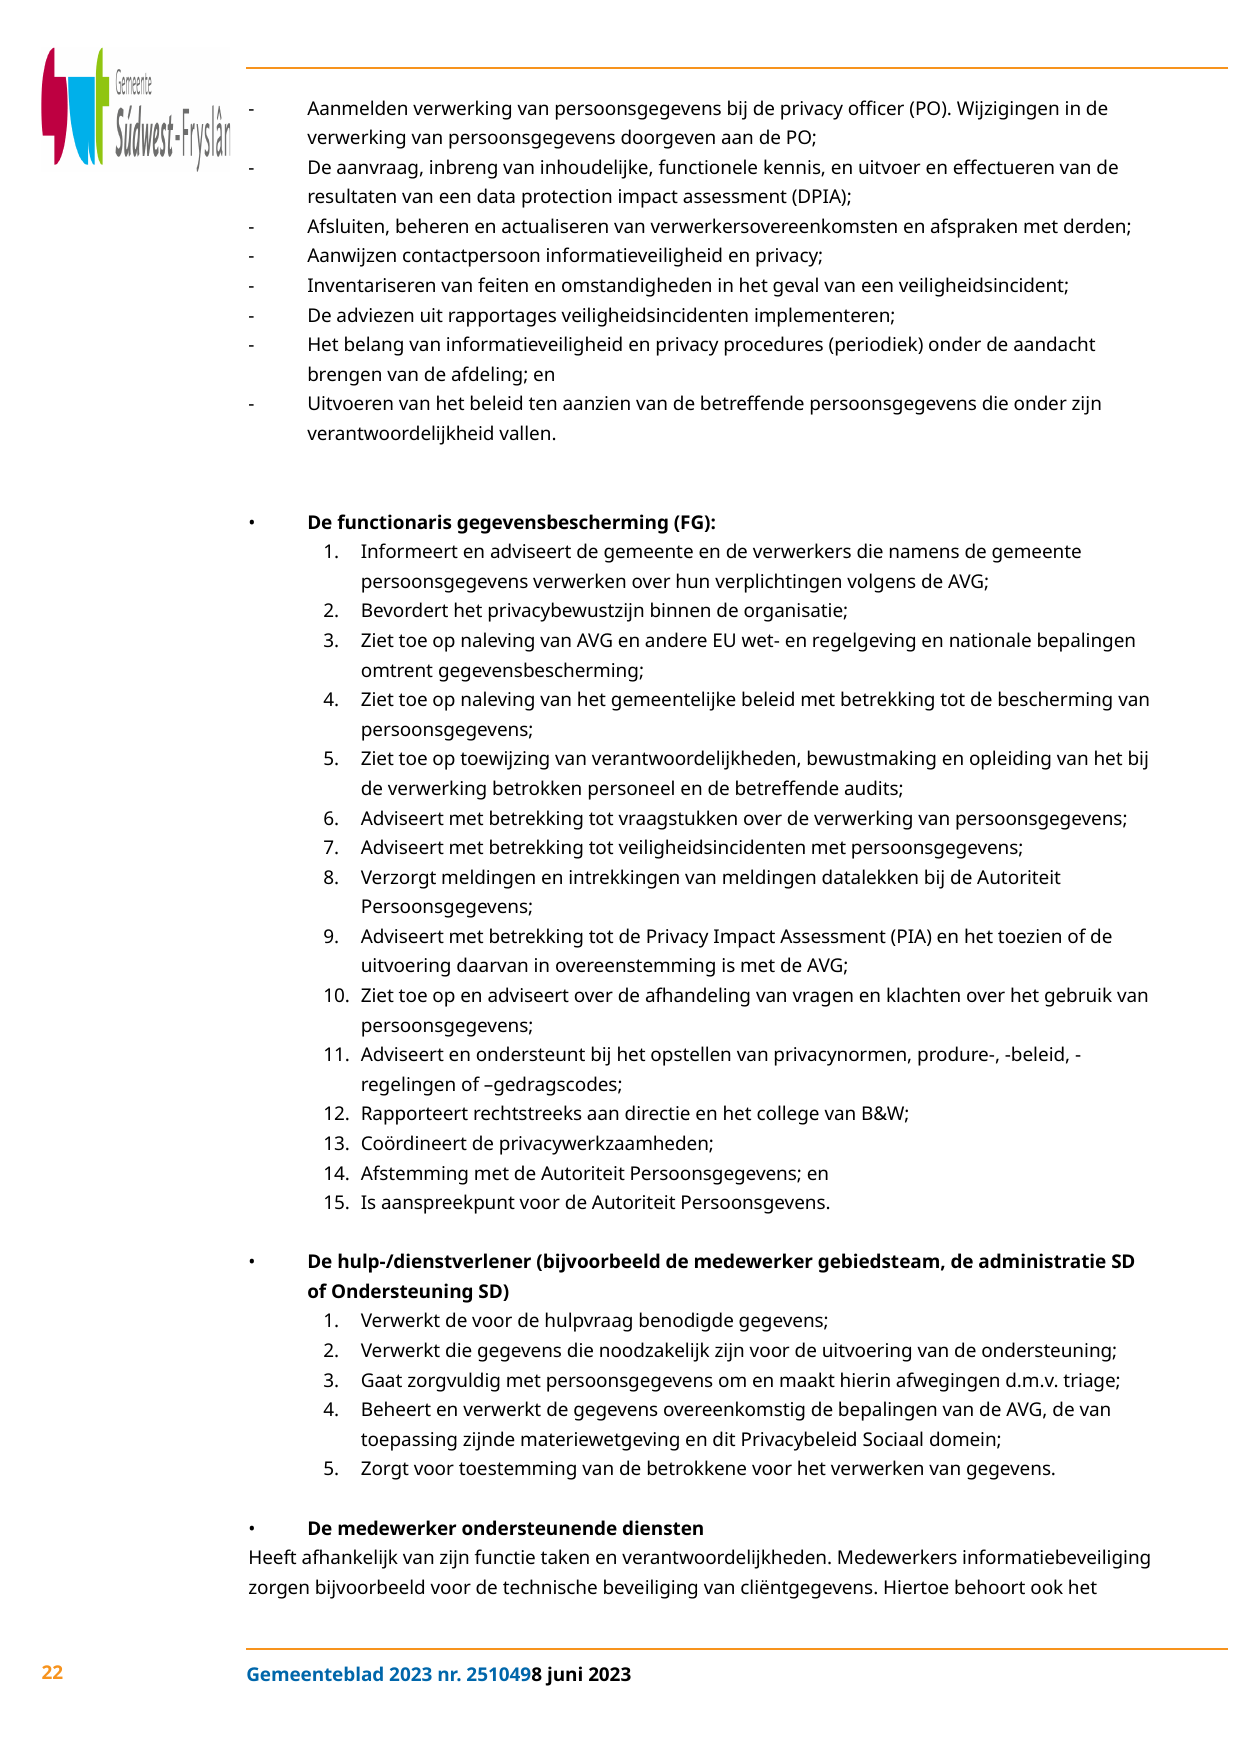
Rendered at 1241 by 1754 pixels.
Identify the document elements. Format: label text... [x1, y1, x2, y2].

list Ziet toe op naleving van het gemeentelijke beleid met betrekking tot de bescherming van persoonsgegevens; [323, 686, 1152, 742]
list Ziet toe op en adviseert over de afhandeling van vragen en klachten over het gebruik van persoonsgegevens; [323, 982, 1152, 1038]
list Ziet toe op toewijzing van verantwoordelijkheden, bewustmaking en opleiding van het bij de verwerking betrokken personeel en de betreffende audits; [323, 746, 1152, 801]
text Heeft afhankelijk van zijn functie taken en verantwoordelijkheden. Medewerkers informatiebeveiliging zorgen bijvoorbeeld voor de technische beveiliging van cliëntgegevens. Hiertoe behoort ook het [248, 1544, 1152, 1600]
list De hulp-/dienstverlener (bijvoorbeeld de medewerker gebiedsteam, de administratie SD of Ondersteuning SD) [248, 1248, 1152, 1304]
list De medewerker ondersteunende diensten [248, 1515, 1152, 1541]
list De adviezen uit rapportages veiligheidsincidenten implementeren; [248, 302, 1152, 328]
list De functionaris gegevensbescherming (FG): [248, 509, 1152, 535]
list Uitvoeren van het beleid ten aanzien van de betreffende persoonsgegevens die onder zijn verantwoordelijkheid vallen. [248, 391, 1152, 446]
list Adviseert met betrekking tot vraagstukken over de verwerking van persoonsgegevens; [323, 805, 1152, 831]
list Bevordert het privacybewustzijn binnen de organisatie; [323, 598, 1152, 623]
list Afstemming met de Autoriteit Persoonsgegevens; en [323, 1160, 1152, 1186]
list Is aanspreekpunt voor de Autoriteit Persoonsgevens. [323, 1189, 1152, 1215]
list Ziet toe op naleving van AVG en andere EU wet- en regelgeving en nationale bepalingen omtrent gegevensbescherming; [323, 627, 1152, 683]
list Adviseert met betrekking tot veiligheidsincidenten met persoonsgegevens; [323, 834, 1152, 860]
list De aanvraag, inbreng van inhoudelijke, functionele kennis, en uitvoer en effectueren van de resultaten van een data protection impact assessment (DPIA); [248, 154, 1152, 209]
list Adviseert met betrekking tot de Privacy Impact Assessment (PIA) en het toezien of de uitvoering daarvan in overeenstemming is met de AVG; [323, 923, 1152, 978]
list Verwerkt die gegevens die noodzakelijk zijn voor de uitvoering van de ondersteuning; [323, 1337, 1152, 1363]
list Zorgt voor toestemming van de betrokkene voor het verwerken van gegevens. [323, 1456, 1152, 1481]
list Inventariseren van feiten en omstandigheden in het geval van een veiligheidsincident; [248, 272, 1152, 298]
list Adviseert en ondersteunt bij het opstellen van privacynormen, produre-, -beleid, -regelingen of –gedragscodes; [323, 1041, 1152, 1097]
list Het belang van informatieveiligheid en privacy procedures (periodiek) onder de aandacht brengen van de afdeling; en [248, 331, 1152, 387]
list Beheert en verwerkt de gegevens overeenkomstig de bepalingen van de AVG, de van toepassing zijnde materiewetgeving en dit Privacybeleid Sociaal domein; [323, 1396, 1152, 1452]
list Verwerkt de voor de hulpvraag benodigde gegevens; [323, 1308, 1152, 1333]
list Informeert en adviseert de gemeente en de verwerkers die namens de gemeente persoonsgegevens verwerken over hun verplichtingen volgens de AVG; [323, 538, 1152, 594]
list Verzorgt meldingen en intrekkingen van meldingen datalekken bij de Autoriteit Persoonsgegevens; [323, 864, 1152, 919]
list Aanmelden verwerking van persoonsgegevens bij de privacy officer (PO). Wijzigingen in de verwerking van persoonsgegevens doorgeven aan de PO; [248, 95, 1152, 150]
list Rapporteert rechtstreeks aan directie en het college van B&W; [323, 1101, 1152, 1126]
picture [41, 47, 231, 172]
list Afsluiten, beheren en actualiseren van verwerkersovereenkomsten en afspraken met derden; [248, 213, 1152, 239]
list Gaat zorgvuldig met persoonsgegevens om en maakt hierin afwegingen d.m.v. triage; [323, 1367, 1152, 1393]
list Aanwijzen contactpersoon informatieveiligheid en privacy; [248, 243, 1152, 268]
list Coördineert de privacywerkzaamheden; [323, 1130, 1152, 1156]
